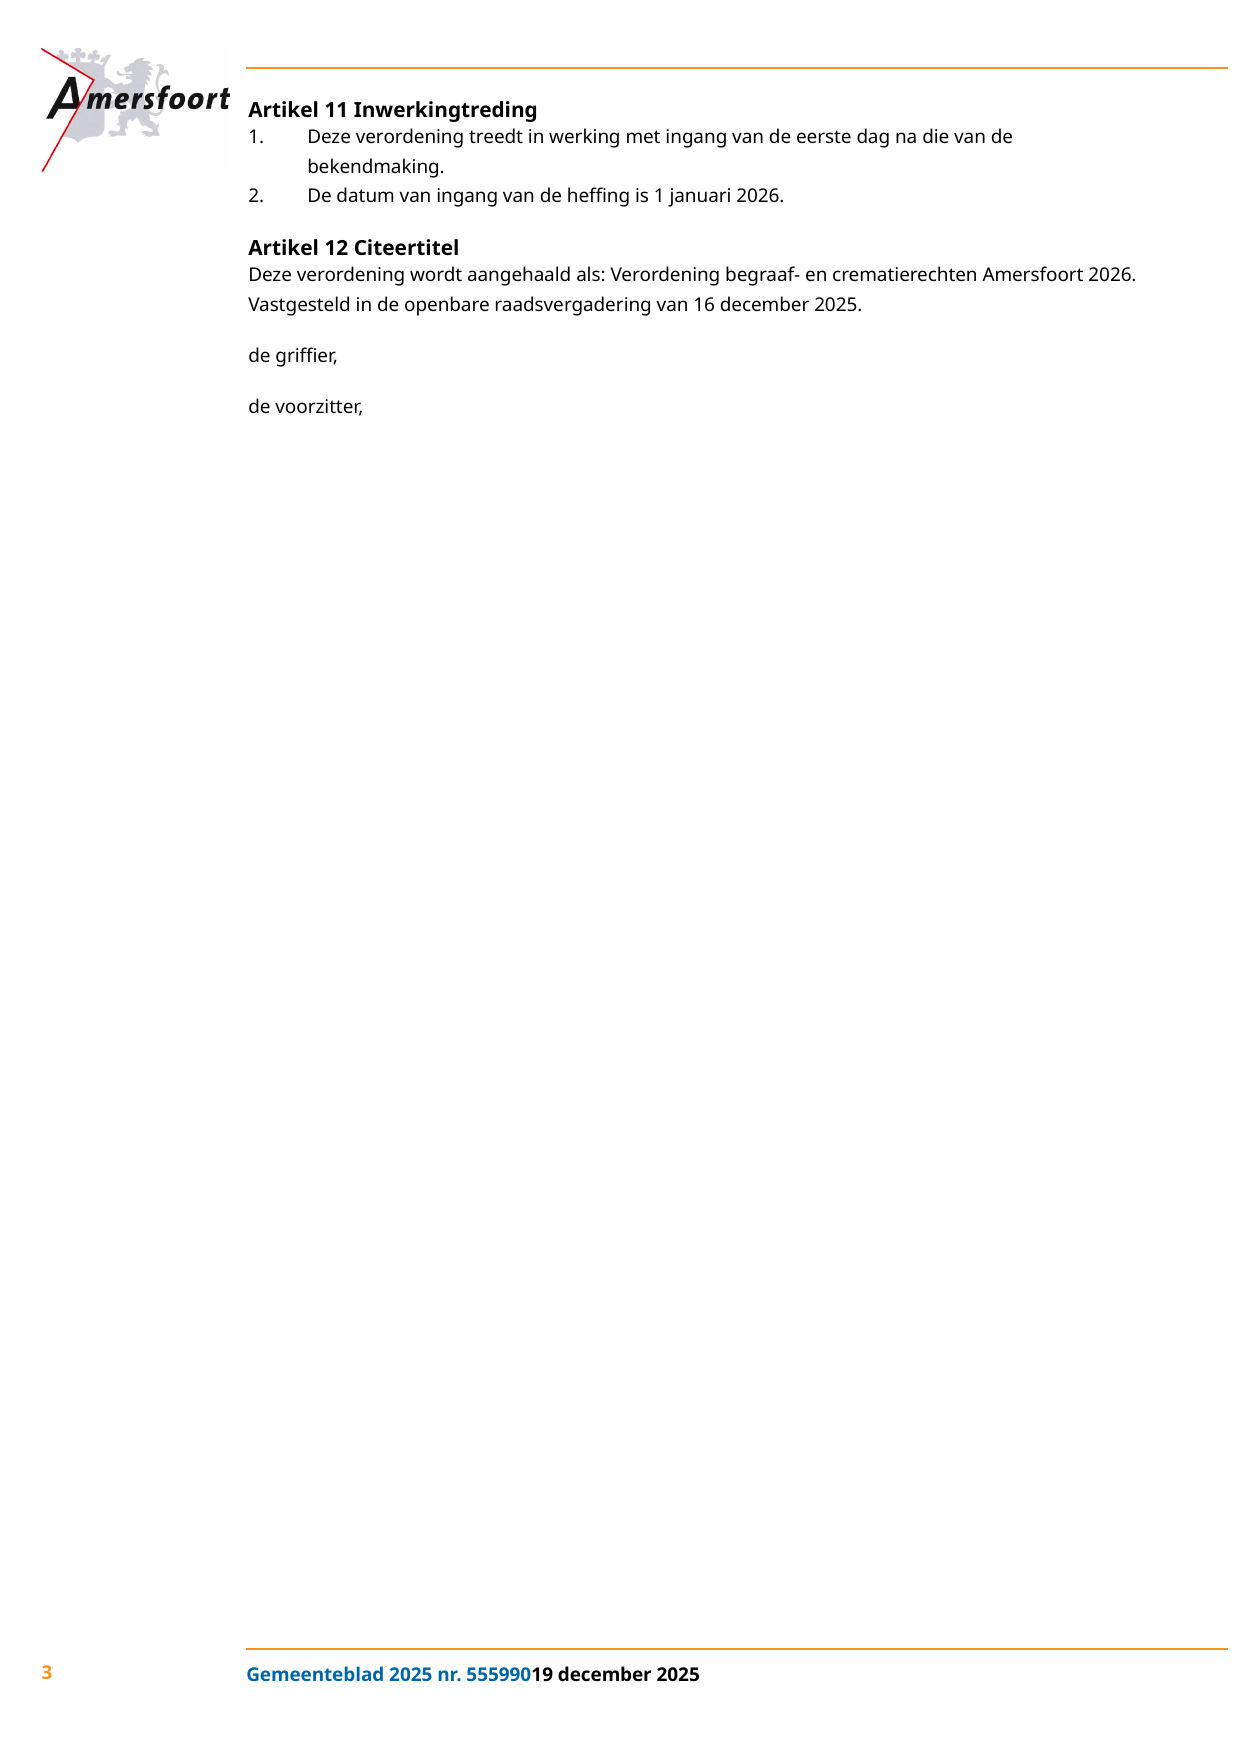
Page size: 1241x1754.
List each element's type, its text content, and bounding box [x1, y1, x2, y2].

text de voorzitter, [248, 394, 1152, 419]
text Deze verordening wordt aangehaald als: Verordening begraaf- en crematierechten Amersfoort 2026. [248, 261, 1152, 287]
list De datum van ingang van de heffing is 1 januari 2026. [248, 182, 1152, 208]
text Artikel 12 Citeertitel [248, 233, 1152, 261]
text Artikel 11 Inwerkingtreding [248, 95, 1152, 123]
text de griffier, [248, 342, 1152, 368]
list Deze verordening treedt in werking met ingang van de eerste dag na die van de bekendmaking. [248, 123, 1152, 178]
picture [41, 47, 231, 172]
text Vastgesteld in de openbare raadsvergadering van 16 december 2025. [248, 291, 1152, 317]
